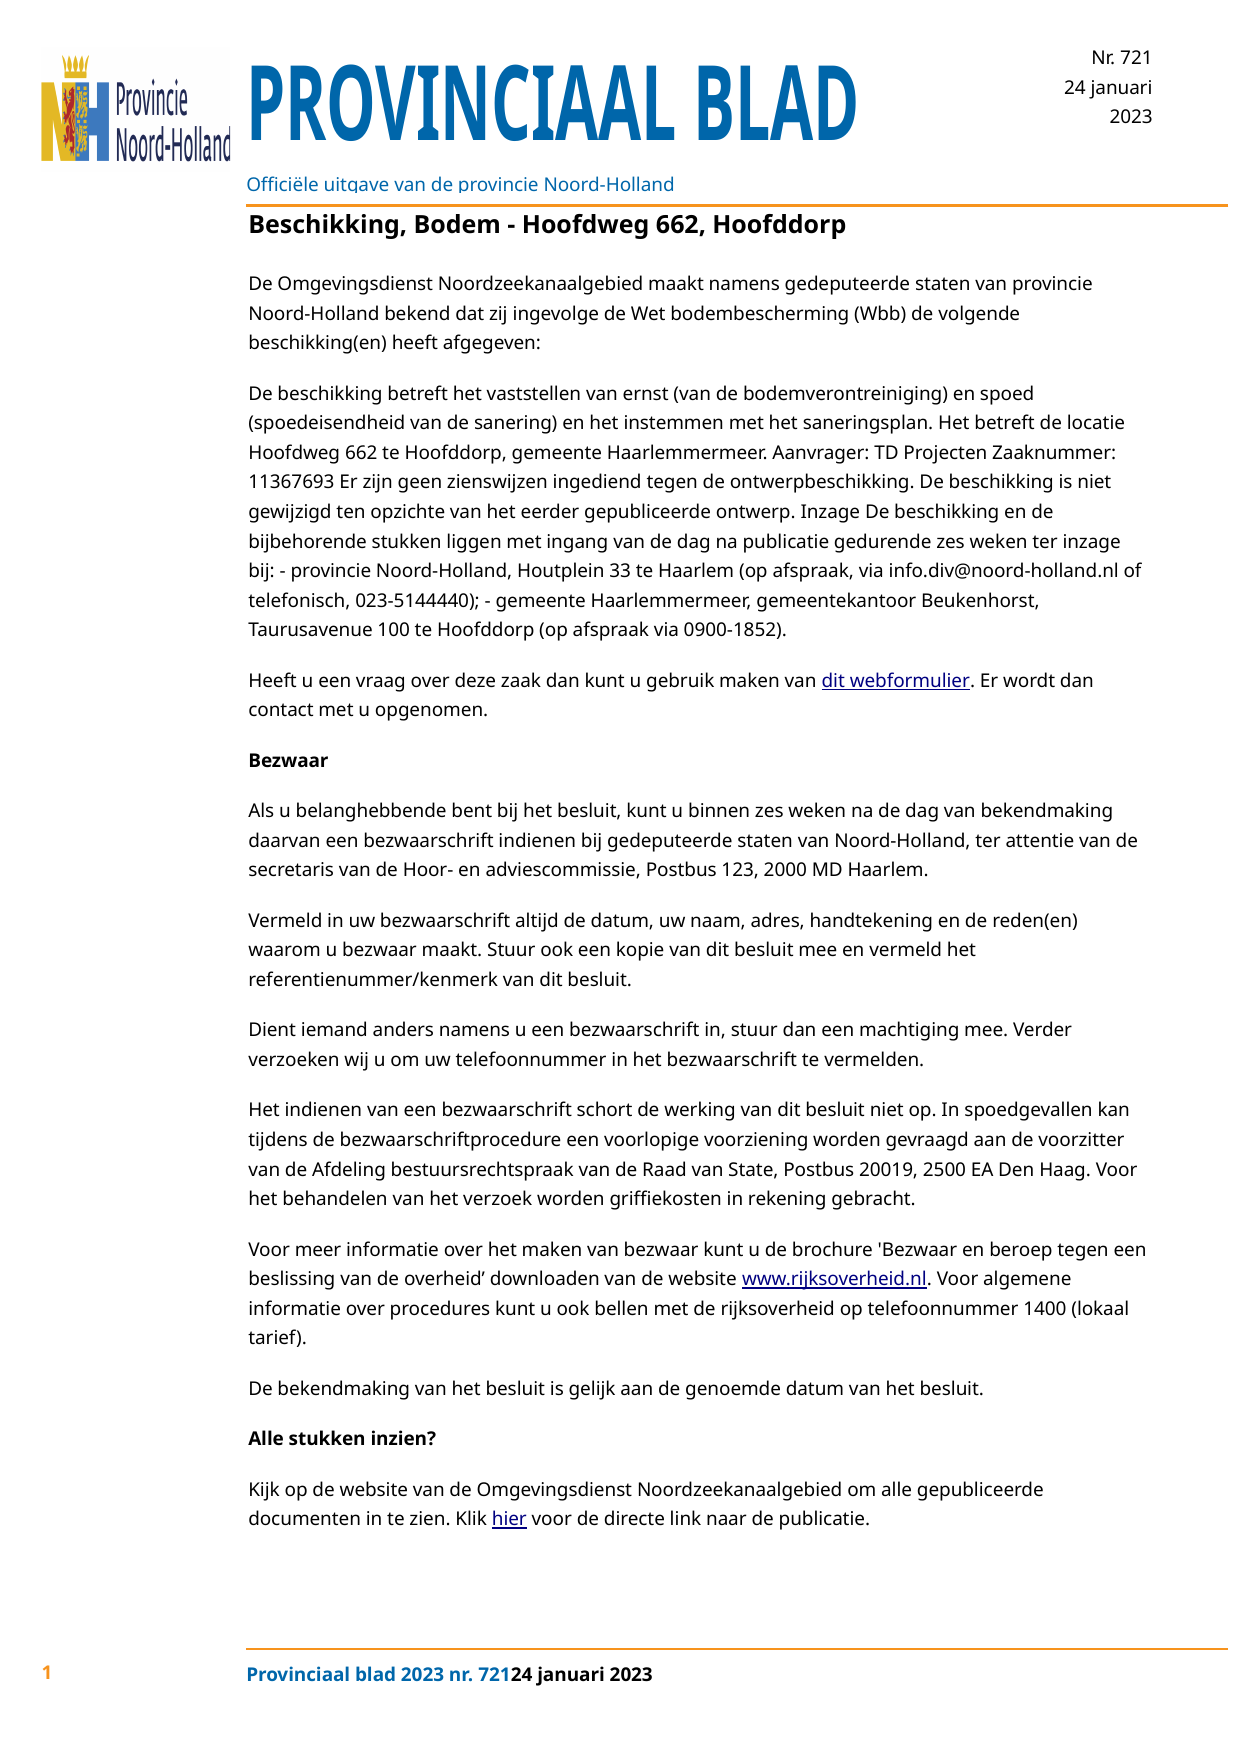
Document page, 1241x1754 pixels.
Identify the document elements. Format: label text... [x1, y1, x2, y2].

text Dient iemand anders namens u een bezwaarschrift in, stuur dan een machtiging mee. Verder verzoeken wij u om uw telefoonnummer in het bezwaarschrift te vermelden. [248, 1017, 1152, 1072]
text De beschikking betreft het vaststellen van ernst (van de bodemverontreiniging) en spoed (spoedeisendheid van de sanering) en het instemmen met het saneringsplan. Het betreft de locatie Hoofdweg 662 te Hoofddorp, gemeente Haarlemmermeer. Aanvrager: TD Projecten Zaaknummer: 11367693 Er zijn geen zienswijzen ingediend tegen de ontwerpbeschikking. De beschikking is niet gewijzigd ten opzichte van het eerder gepubliceerde ontwerp. Inzage De beschikking en de bijbehorende stukken liggen met ingang van de dag na publicatie gedurende zes weken ter inzage bij: - provincie Noord-Holland, Houtplein 33 te Haarlem (op afspraak, via info.div@noord-holland.nl of telefonisch, 023-5144440); - gemeente Haarlemmermeer, gemeentekantoor Beukenhorst, Taurusavenue 100 te Hoofddorp (op afspraak via 0900-1852). [248, 380, 1152, 642]
text Alle stukken inzien? [248, 1425, 1152, 1451]
text De Omgevingsdienst Noordzeekanaalgebied maakt namens gedeputeerde staten van provincie Noord-Holland bekend dat zij ingevolge de Wet bodembescherming (Wbb) de volgende beschikking(en) heeft afgegeven: [248, 270, 1152, 355]
text Voor meer informatie over het maken van bezwaar kunt u de brochure 'Bezwaar en beroep tegen een beslissing van de overheid’ downloaden van de website www.rijksoverheid.nl. Voor algemene informatie over procedures kunt u ook bellen met de rijksoverheid op telefoonnummer 1400 (lokaal tarief). [248, 1236, 1152, 1350]
picture [41, 47, 231, 172]
text Bezwaar [248, 747, 1152, 773]
text Heeft u een vraag over deze zaak dan kunt u gebruik maken van dit webformulier. Er wordt dan contact met u opgenomen. [248, 667, 1152, 722]
text Kijk op de website van de Omgevingsdienst Noordzeekanaalgebied om alle gepubliceerde documenten in te zien. Klik hier voor de directe link naar de publicatie. [248, 1476, 1152, 1531]
text Het indienen van een bezwaarschrift schort de werking van dit besluit niet op. In spoedgevallen kan tijdens de bezwaarschriftprocedure een voorlopige voorziening worden gevraagd aan de voorzitter van de Afdeling bestuursrechtspraak van de Raad van State, Postbus 20019, 2500 EA Den Haag. Voor het behandelen van het verzoek worden griffiekosten in rekening gebracht. [248, 1097, 1152, 1211]
text Beschikking, Bodem - Hoofdweg 662, Hoofddorp [248, 207, 1152, 241]
text Als u belanghebbende bent bij het besluit, kunt u binnen zes weken na de dag van bekendmaking daarvan een bezwaarschrift indienen bij gedeputeerde staten van Noord-Holland, ter attentie van de secretaris van de Hoor- en adviescommissie, Postbus 123, 2000 MD Haarlem. [248, 797, 1152, 882]
text De bekendmaking van het besluit is gelijk aan de genoemde datum van het besluit. [248, 1375, 1152, 1401]
text Vermeld in uw bezwaarschrift altijd de datum, uw naam, adres, handtekening en de reden(en) waarom u bezwaar maakt. Stuur ook een kopie van dit besluit mee en vermeld het referentienummer/kenmerk van dit besluit. [248, 907, 1152, 992]
